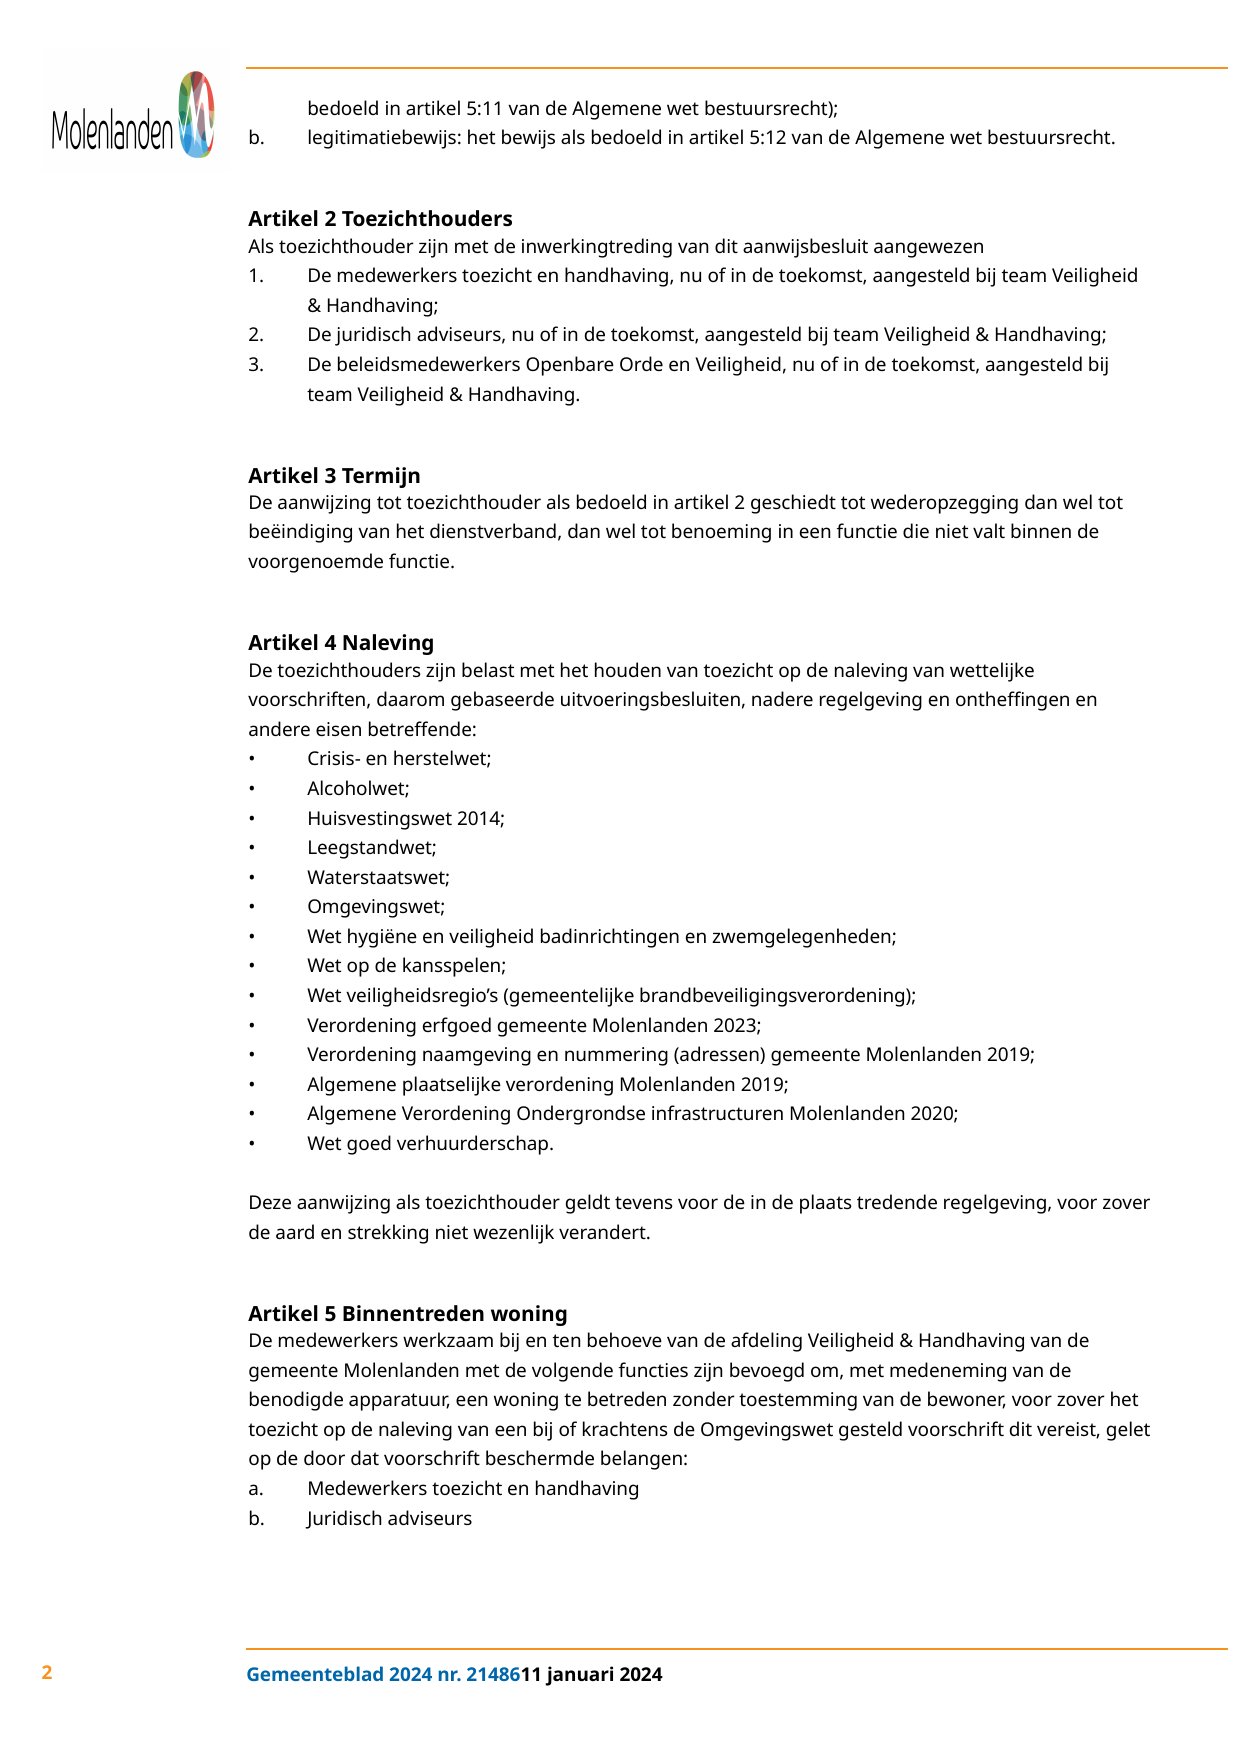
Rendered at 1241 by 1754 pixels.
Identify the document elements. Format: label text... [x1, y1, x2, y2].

list Crisis- en herstelwet; [248, 746, 1152, 771]
picture [41, 47, 231, 172]
text De aanwijzing tot toezichthouder als bedoeld in artikel 2 geschiedt tot wederopzegging dan wel tot beëindiging van het dienstverband, dan wel tot benoeming in een functie die niet valt binnen de voorgenoemde functie. [248, 489, 1152, 574]
text De toezichthouders zijn belast met het houden van toezicht op de naleving van wettelijke voorschriften, daarom gebaseerde uitvoeringsbesluiten, nadere regelgeving en ontheffingen en andere eisen betreffende: [248, 657, 1152, 742]
text Deze aanwijzing als toezichthouder geldt tevens voor de in de plaats tredende regelgeving, voor zover de aard en strekking niet wezenlijk verandert. [248, 1189, 1152, 1244]
list De beleidsmedewerkers Openbare Orde en Veiligheid, nu of in de toekomst, aangesteld bij team Veiligheid & Handhaving. [248, 351, 1152, 406]
list Algemene plaatselijke verordening Molenlanden 2019; [248, 1071, 1152, 1097]
list De medewerkers toezicht en handhaving, nu of in de toekomst, aangesteld bij team Veiligheid & Handhaving; [248, 262, 1152, 318]
list Verordening erfgoed gemeente Molenlanden 2023; [248, 1012, 1152, 1037]
text De medewerkers werkzaam bij en ten behoeve van de afdeling Veiligheid & Handhaving van de gemeente Molenlanden met de volgende functies zijn bevoegd om, met medeneming van de benodigde apparatuur, een woning te betreden zonder toestemming van de bewoner, voor zover het toezicht op de naleving van een bij of krachtens de Omgevingswet gesteld voorschrift dit vereist, gelet op de door dat voorschrift beschermde belangen: [248, 1327, 1152, 1471]
list Verordening naamgeving en nummering (adressen) gemeente Molenlanden 2019; [248, 1041, 1152, 1067]
text Artikel 3 Termijn [248, 461, 1152, 489]
list bedoeld in artikel 5:11 van de Algemene wet bestuursrecht); [248, 95, 1152, 121]
text Artikel 4 Naleving [248, 628, 1152, 657]
list Wet goed verhuurderschap. [248, 1130, 1152, 1156]
text Artikel 5 Binnentreden woning [248, 1299, 1152, 1327]
list Waterstaatswet; [248, 864, 1152, 889]
list Huisvestingswet 2014; [248, 805, 1152, 830]
list Medewerkers toezicht en handhaving [248, 1475, 1152, 1501]
list Juridisch adviseurs [248, 1505, 1152, 1531]
list Algemene Verordening Ondergrondse infrastructuren Molenlanden 2020; [248, 1101, 1152, 1126]
list Wet veiligheidsregio’s (gemeentelijke brandbeveiligingsverordening); [248, 982, 1152, 1008]
list Alcoholwet; [248, 775, 1152, 801]
list Leegstandwet; [248, 834, 1152, 860]
list Wet hygiëne en veiligheid badinrichtingen en zwemgelegenheden; [248, 923, 1152, 949]
text Als toezichthouder zijn met de inwerkingtreding van dit aanwijsbesluit aangewezen [248, 233, 1152, 258]
list De juridisch adviseurs, nu of in de toekomst, aangesteld bij team Veiligheid & Handhaving; [248, 322, 1152, 347]
list Omgevingswet; [248, 893, 1152, 919]
list Wet op de kansspelen; [248, 953, 1152, 978]
text Artikel 2 Toezichthouders [248, 204, 1152, 233]
list legitimatiebewijs: het bewijs als bedoeld in artikel 5:12 van de Algemene wet bestuursrecht. [248, 124, 1152, 150]
